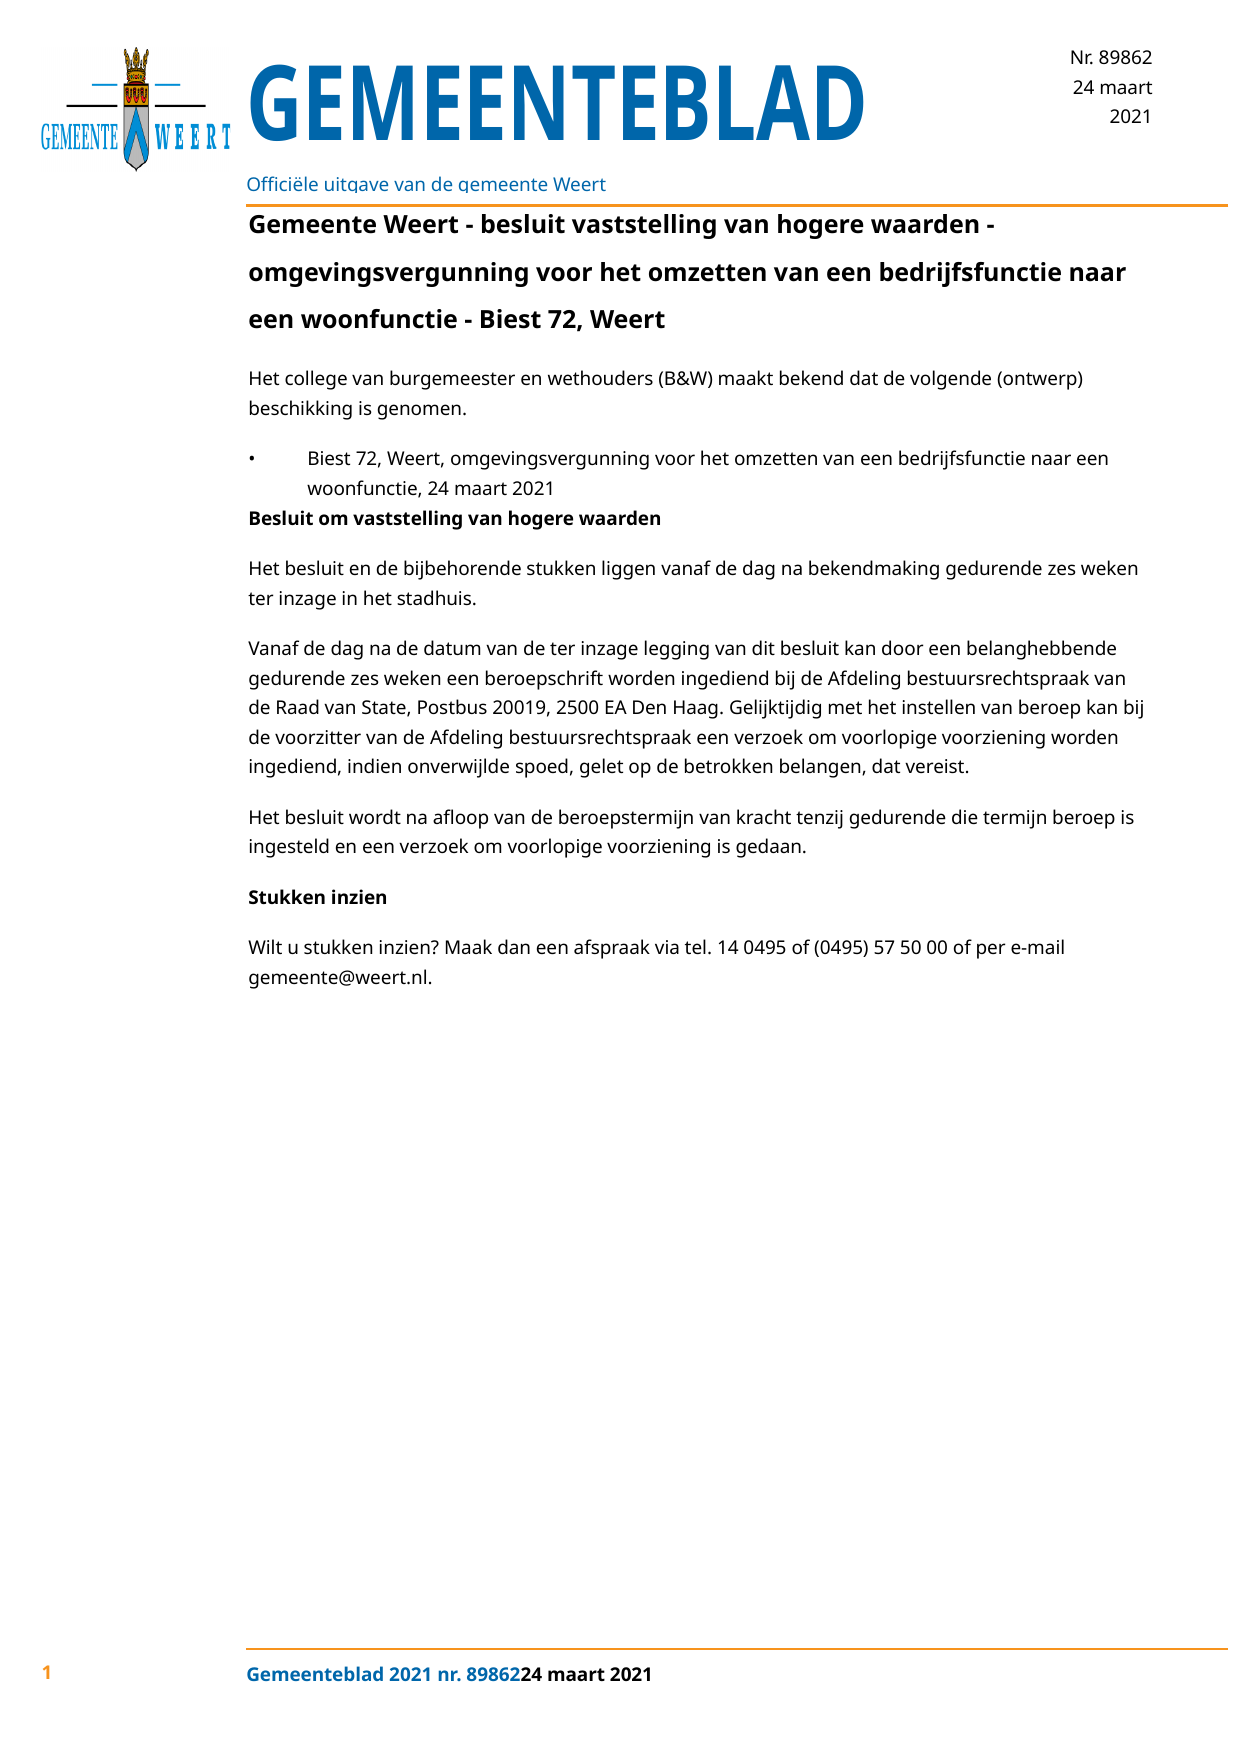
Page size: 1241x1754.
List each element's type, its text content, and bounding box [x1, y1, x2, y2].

text Gemeente Weert - besluit vaststelling van hogere waarden - omgevingsvergunning voor het omzetten van een bedrijfsfunctie naar een woonfunctie - Biest 72, Weert [248, 207, 1152, 336]
text Besluit om vaststelling van hogere waarden [248, 505, 1152, 530]
text Wilt u stukken inzien? Maak dan een afspraak via tel. 14 0495 of (0495) 57 50 00 of per e-mail gemeente@weert.nl. [248, 934, 1152, 989]
text Stukken inzien [248, 884, 1152, 909]
list Biest 72, Weert, omgevingsvergunning voor het omzetten van een bedrijfsfunctie naar een woonfunctie, 24 maart 2021 [248, 446, 1152, 501]
text Het college van burgemeester en wethouders (B&W) maakt bekend dat de volgende (ontwerp) beschikking is genomen. [248, 366, 1152, 421]
picture [41, 47, 231, 172]
text Het besluit wordt na afloop van de beroepstermijn van kracht tenzij gedurende die termijn beroep is ingesteld en een verzoek om voorlopige voorziening is gedaan. [248, 804, 1152, 859]
text Het besluit en de bijbehorende stukken liggen vanaf de dag na bekendmaking gedurende zes weken ter inzage in het stadhuis. [248, 555, 1152, 610]
text Vanaf de dag na de datum van de ter inzage legging van dit besluit kan door een belanghebbende gedurende zes weken een beroepschrift worden ingediend bij de Afdeling bestuursrechtspraak van de Raad van State, Postbus 20019, 2500 EA Den Haag. Gelijktijdig met het instellen van beroep kan bij de voorzitter van de Afdeling bestuursrechtspraak een verzoek om voorlopige voorziening worden ingediend, indien onverwijlde spoed, gelet op de betrokken belangen, dat vereist. [248, 635, 1152, 779]
